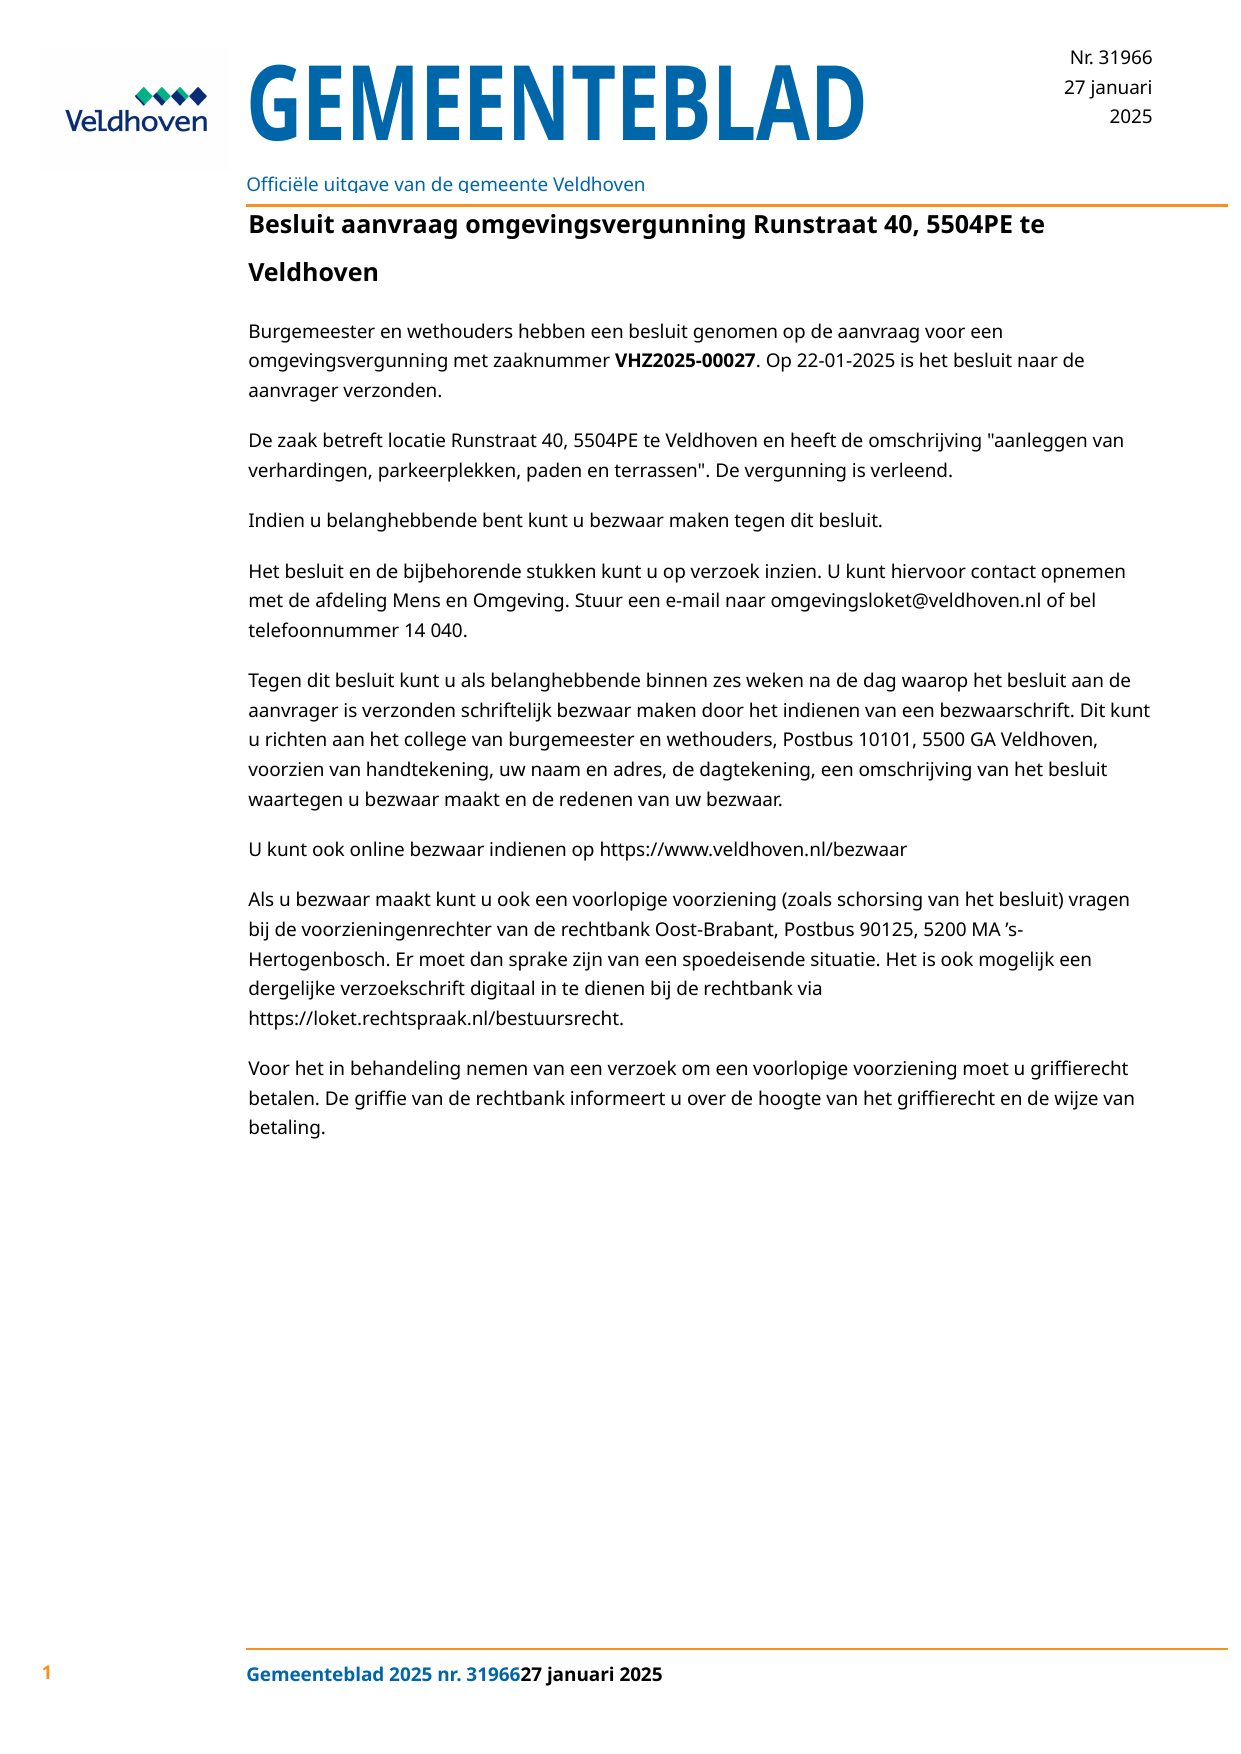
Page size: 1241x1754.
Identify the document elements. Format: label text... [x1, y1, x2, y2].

text U kunt ook online bezwaar indienen op https://www.veldhoven.nl/bezwaar [248, 836, 1152, 862]
text Besluit aanvraag omgevingsvergunning Runstraat 40, 5504PE te Veldhoven [248, 207, 1152, 288]
text Indien u belanghebbende bent kunt u bezwaar maken tegen dit besluit. [248, 507, 1152, 533]
text Voor het in behandeling nemen van een verzoek om een voorlopige voorziening moet u griffierecht betalen. De griffie van de rechtbank informeert u over de hoogte van het griffierecht en de wijze van betaling. [248, 1055, 1152, 1140]
text Het besluit en de bijbehorende stukken kunt u op verzoek inzien. U kunt hiervoor contact opnemen met de afdeling Mens en Omgeving. Stuur een e-mail naar omgevingsloket@veldhoven.nl of bel telefoonnummer 14 040. [248, 558, 1152, 643]
text Als u bezwaar maakt kunt u ook een voorlopige voorziening (zoals schorsing van het besluit) vragen bij de voorzieningenrechter van de rechtbank Oost-Brabant, Postbus 90125, 5200 MA ’s-Hertogenbosch. Er moet dan sprake zijn van een spoedeisende situatie. Het is ook mogelijk een dergelijke verzoekschrift digitaal in te dienen bij de rechtbank via https://loket.rechtspraak.nl/bestuursrecht. [248, 887, 1152, 1031]
picture [41, 47, 231, 172]
text Tegen dit besluit kunt u als belanghebbende binnen zes weken na de dag waarop het besluit aan de aanvrager is verzonden schriftelijk bezwaar maken door het indienen van een bezwaarschrift. Dit kunt u richten aan het college van burgemeester en wethouders, Postbus 10101, 5500 GA Veldhoven, voorzien van handtekening, uw naam en adres, de dagtekening, een omschrijving van het besluit waartegen u bezwaar maakt en de redenen van uw bezwaar. [248, 667, 1152, 812]
text Burgemeester en wethouders hebben een besluit genomen op de aanvraag voor een omgevingsvergunning met zaaknummer VHZ2025-00027. Op 22-01-2025 is het besluit naar de aanvrager verzonden. [248, 318, 1152, 403]
text De zaak betreft locatie Runstraat 40, 5504PE te Veldhoven en heeft de omschrijving "aanleggen van verhardingen, parkeerplekken, paden en terrassen". De vergunning is verleend. [248, 427, 1152, 483]
